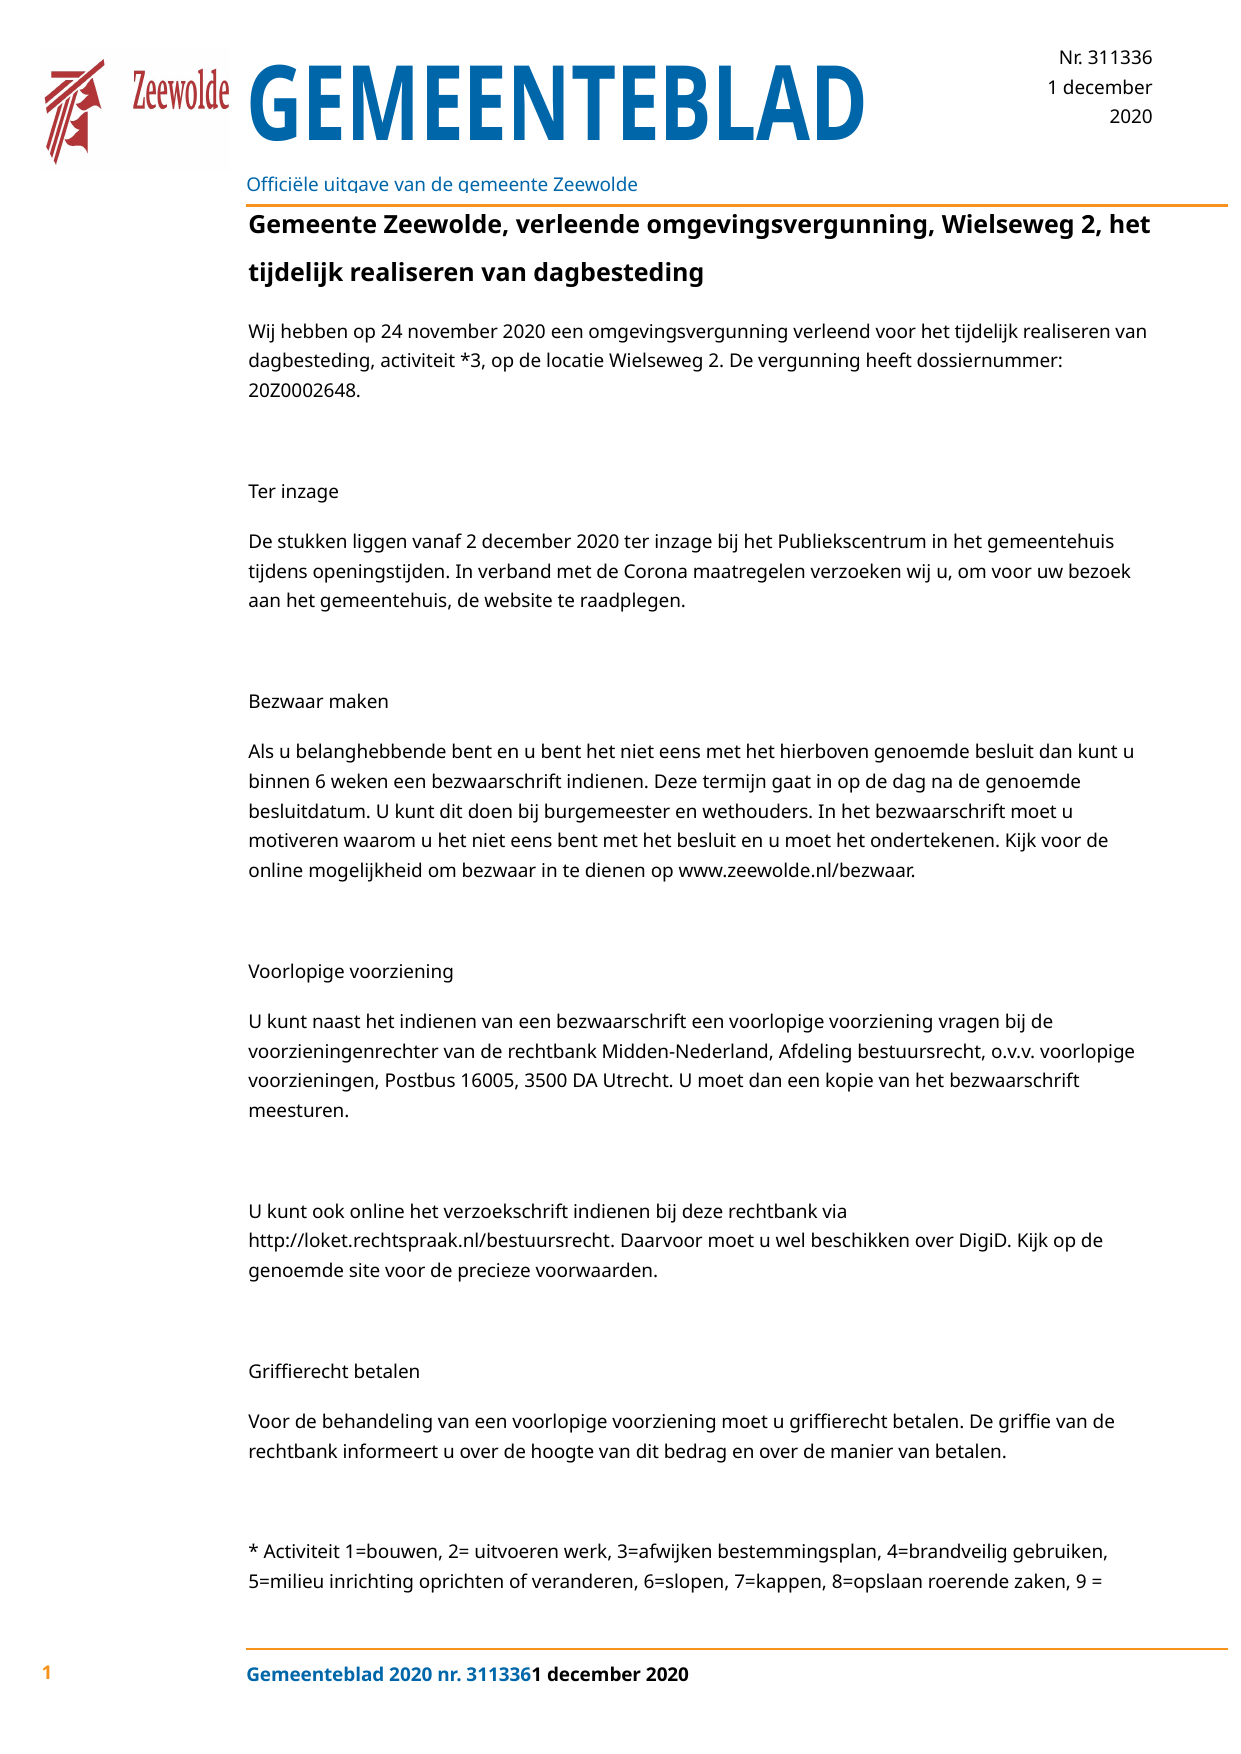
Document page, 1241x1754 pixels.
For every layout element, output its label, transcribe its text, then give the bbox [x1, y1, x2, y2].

text Als u belanghebbende bent en u bent het niet eens met het hierboven genoemde besluit dan kunt u binnen 6 weken een bezwaarschrift indienen. Deze termijn gaat in op de dag na de genoemde besluitdatum. U kunt dit doen bij burgemeester en wethouders. In het bezwaarschrift moet u motiveren waarom u het niet eens bent met het besluit en u moet het ondertekenen. Kijk voor de online mogelijkheid om bezwaar in te dienen op www.zeewolde.nl/bezwaar. [248, 739, 1152, 883]
text Wij hebben op 24 november 2020 een omgevingsvergunning verleend voor het tijdelijk realiseren van dagbesteding, activiteit *3, op de locatie Wielseweg 2. De vergunning heeft dossiernummer: 20Z0002648. [248, 318, 1152, 403]
text U kunt naast het indienen van een bezwaarschrift een voorlopige voorziening vragen bij de voorzieningenrechter van de rechtbank Midden-Nederland, Afdeling bestuursrecht, o.v.v. voorlopige voorzieningen, Postbus 16005, 3500 DA Utrecht. U moet dan een kopie van het bezwaarschrift meesturen. [248, 1008, 1152, 1123]
text Griffierecht betalen [248, 1358, 1152, 1384]
text Voorlopige voorziening [248, 958, 1152, 984]
text * Activiteit 1=bouwen, 2= uitvoeren werk, 3=afwijken bestemmingsplan, 4=brandveilig gebruiken, 5=milieu inrichting oprichten of veranderen, 6=slopen, 7=kappen, 8=opslaan roerende zaken, 9 = [248, 1539, 1152, 1594]
text Ter inzage [248, 478, 1152, 504]
picture [41, 47, 231, 172]
text Voor de behandeling van een voorlopige voorziening moet u griffierecht betalen. De griffie van de rechtbank informeert u over de hoogte van dit bedrag en over de manier van betalen. [248, 1408, 1152, 1464]
text De stukken liggen vanaf 2 december 2020 ter inzage bij het Publiekscentrum in het gemeentehuis tijdens openingstijden. In verband met de Corona maatregelen verzoeken wij u, om voor uw bezoek aan het gemeentehuis, de website te raadplegen. [248, 528, 1152, 613]
text Bezwaar maken [248, 688, 1152, 714]
text U kunt ook online het verzoekschrift indienen bij deze rechtbank via http://loket.rechtspraak.nl/bestuursrecht. Daarvoor moet u wel beschikken over DigiD. Kijk op de genoemde site voor de precieze voorwaarden. [248, 1198, 1152, 1283]
text Gemeente Zeewolde, verleende omgevingsvergunning, Wielseweg 2, het tijdelijk realiseren van dagbesteding [248, 207, 1152, 288]
